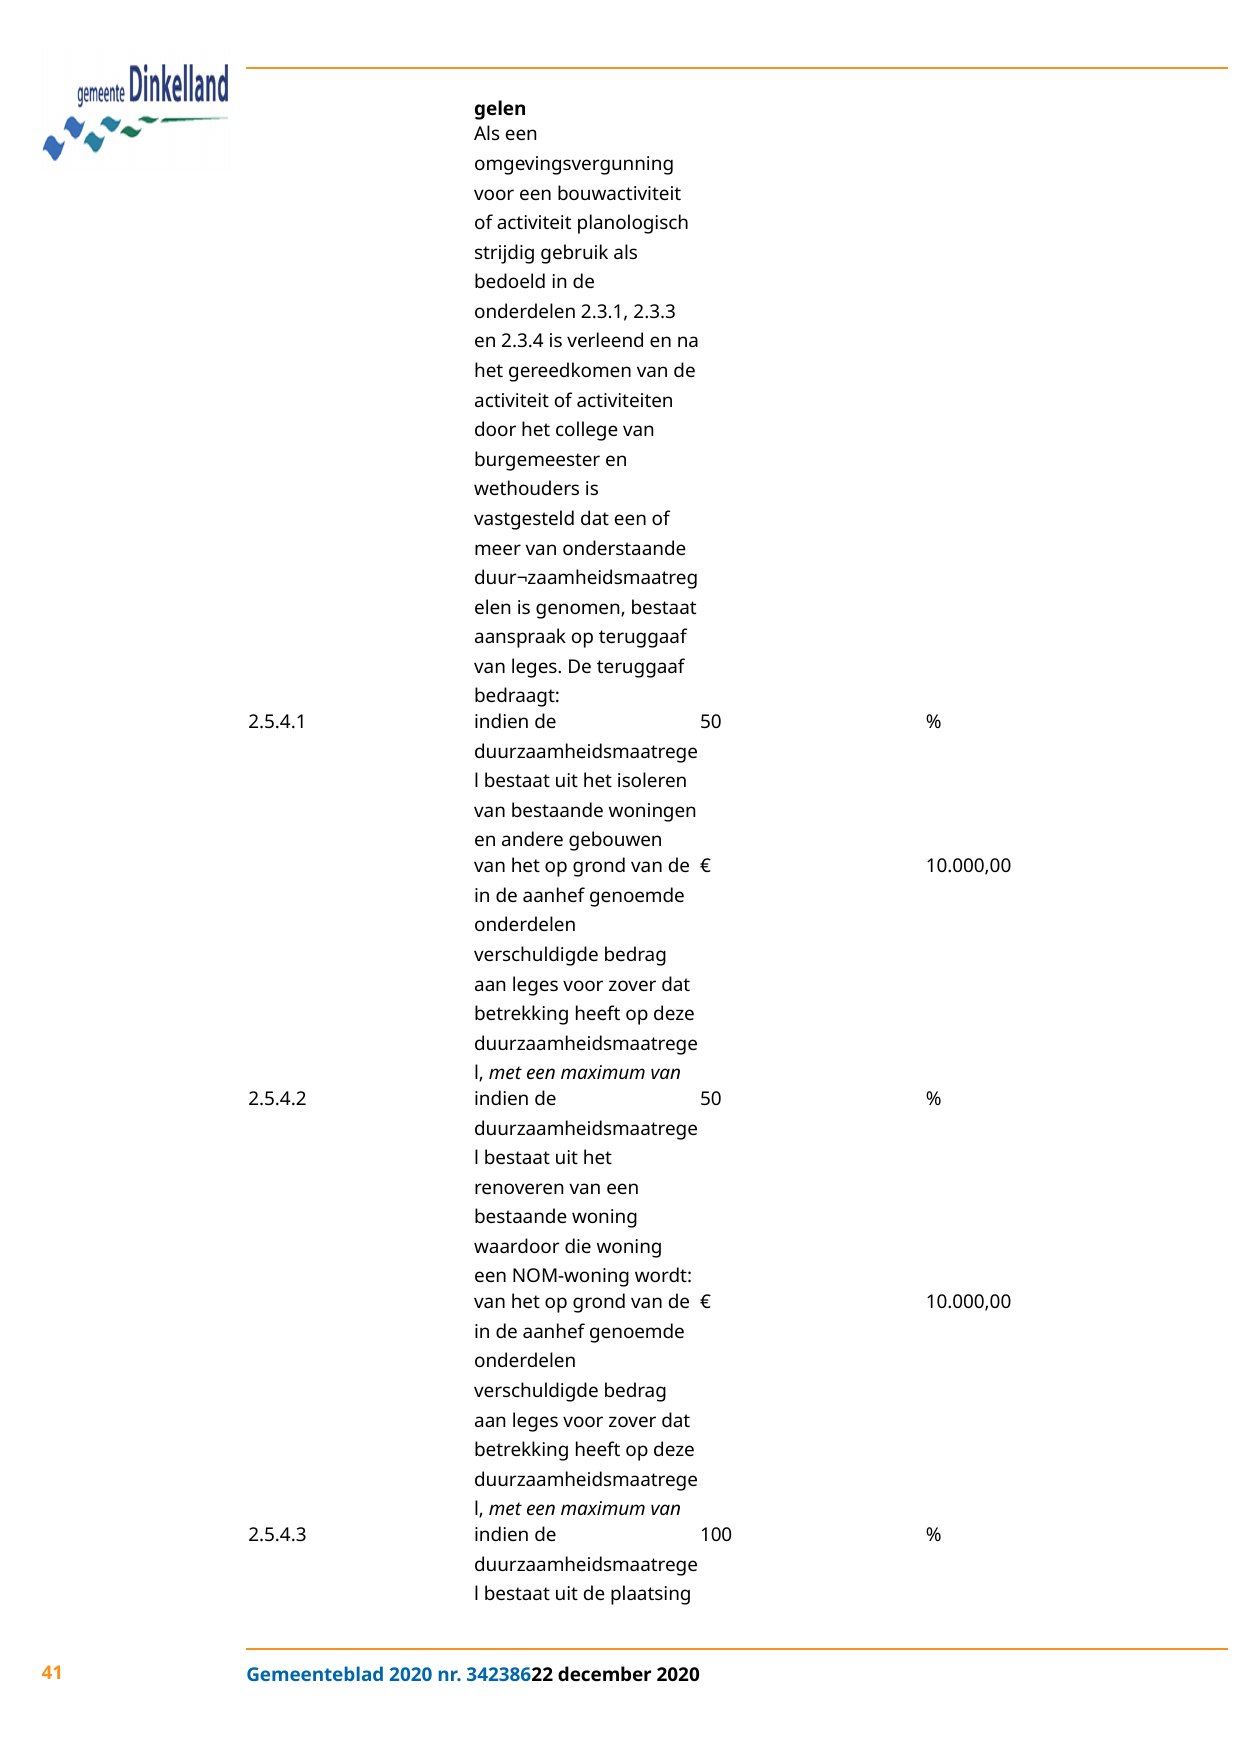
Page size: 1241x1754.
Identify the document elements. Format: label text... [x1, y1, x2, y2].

table_cell 2.5.4.2 [248, 1085, 474, 1288]
picture [41, 47, 231, 172]
table_cell 2.5.4.1 [248, 708, 474, 852]
table_cell % [926, 708, 1152, 852]
table_cell 10.000,00 [926, 1289, 1152, 1521]
table_cell 50 [700, 708, 926, 852]
table_cell van het op grond van de in de aanhef genoemde onderdelen verschuldigde bedrag aan leges voor zover dat betrekking heeft op deze duurzaamheidsmaatregel, met een maximum van [474, 853, 700, 1085]
table_cell 50 [700, 1085, 926, 1288]
table_cell % [926, 1085, 1152, 1288]
table_cell % [926, 1521, 1152, 1606]
table_cell [248, 95, 474, 121]
table_cell 2.5.4.3 [248, 1521, 474, 1606]
table_cell van het op grond van de in de aanhef genoemde onderdelen verschuldigde bedrag aan leges voor zover dat betrekking heeft op deze duurzaamheidsmaatregel, met een maximum van [474, 1289, 700, 1521]
table_cell gelen [474, 95, 700, 121]
table_cell [926, 121, 1152, 708]
table_cell indien de duurzaamheidsmaatregel bestaat uit de plaatsing [474, 1521, 700, 1606]
table_cell indien de duurzaamheidsmaatregel bestaat uit het renoveren van een bestaande woning waardoor die woning een NOM-woning wordt: [474, 1085, 700, 1288]
table_cell [700, 95, 926, 121]
table_cell 100 [700, 1521, 926, 1606]
table_cell [700, 121, 926, 708]
table_cell [248, 853, 474, 1085]
table_cell € [700, 853, 926, 1085]
table_cell indien de duurzaamheidsmaatregel bestaat uit het isoleren van bestaande woningen en andere gebouwen [474, 708, 700, 852]
table_cell [926, 95, 1152, 121]
table_cell Als een omgevingsvergunning voor een bouwactiviteit of activiteit planologisch strijdig gebruik als bedoeld in de onderdelen 2.3.1, 2.3.3 en 2.3.4 is verleend en na het gereedkomen van de activiteit of activiteiten door het college van burgemeester en wethouders is vastgesteld dat een of meer van onderstaande duur¬zaamheidsmaatregelen is genomen, bestaat aanspraak op teruggaaf van leges. De teruggaaf bedraagt: [474, 121, 700, 708]
table_cell [248, 121, 474, 708]
table_cell [248, 1289, 474, 1521]
table_cell 10.000,00 [926, 853, 1152, 1085]
table_cell € [700, 1289, 926, 1521]
